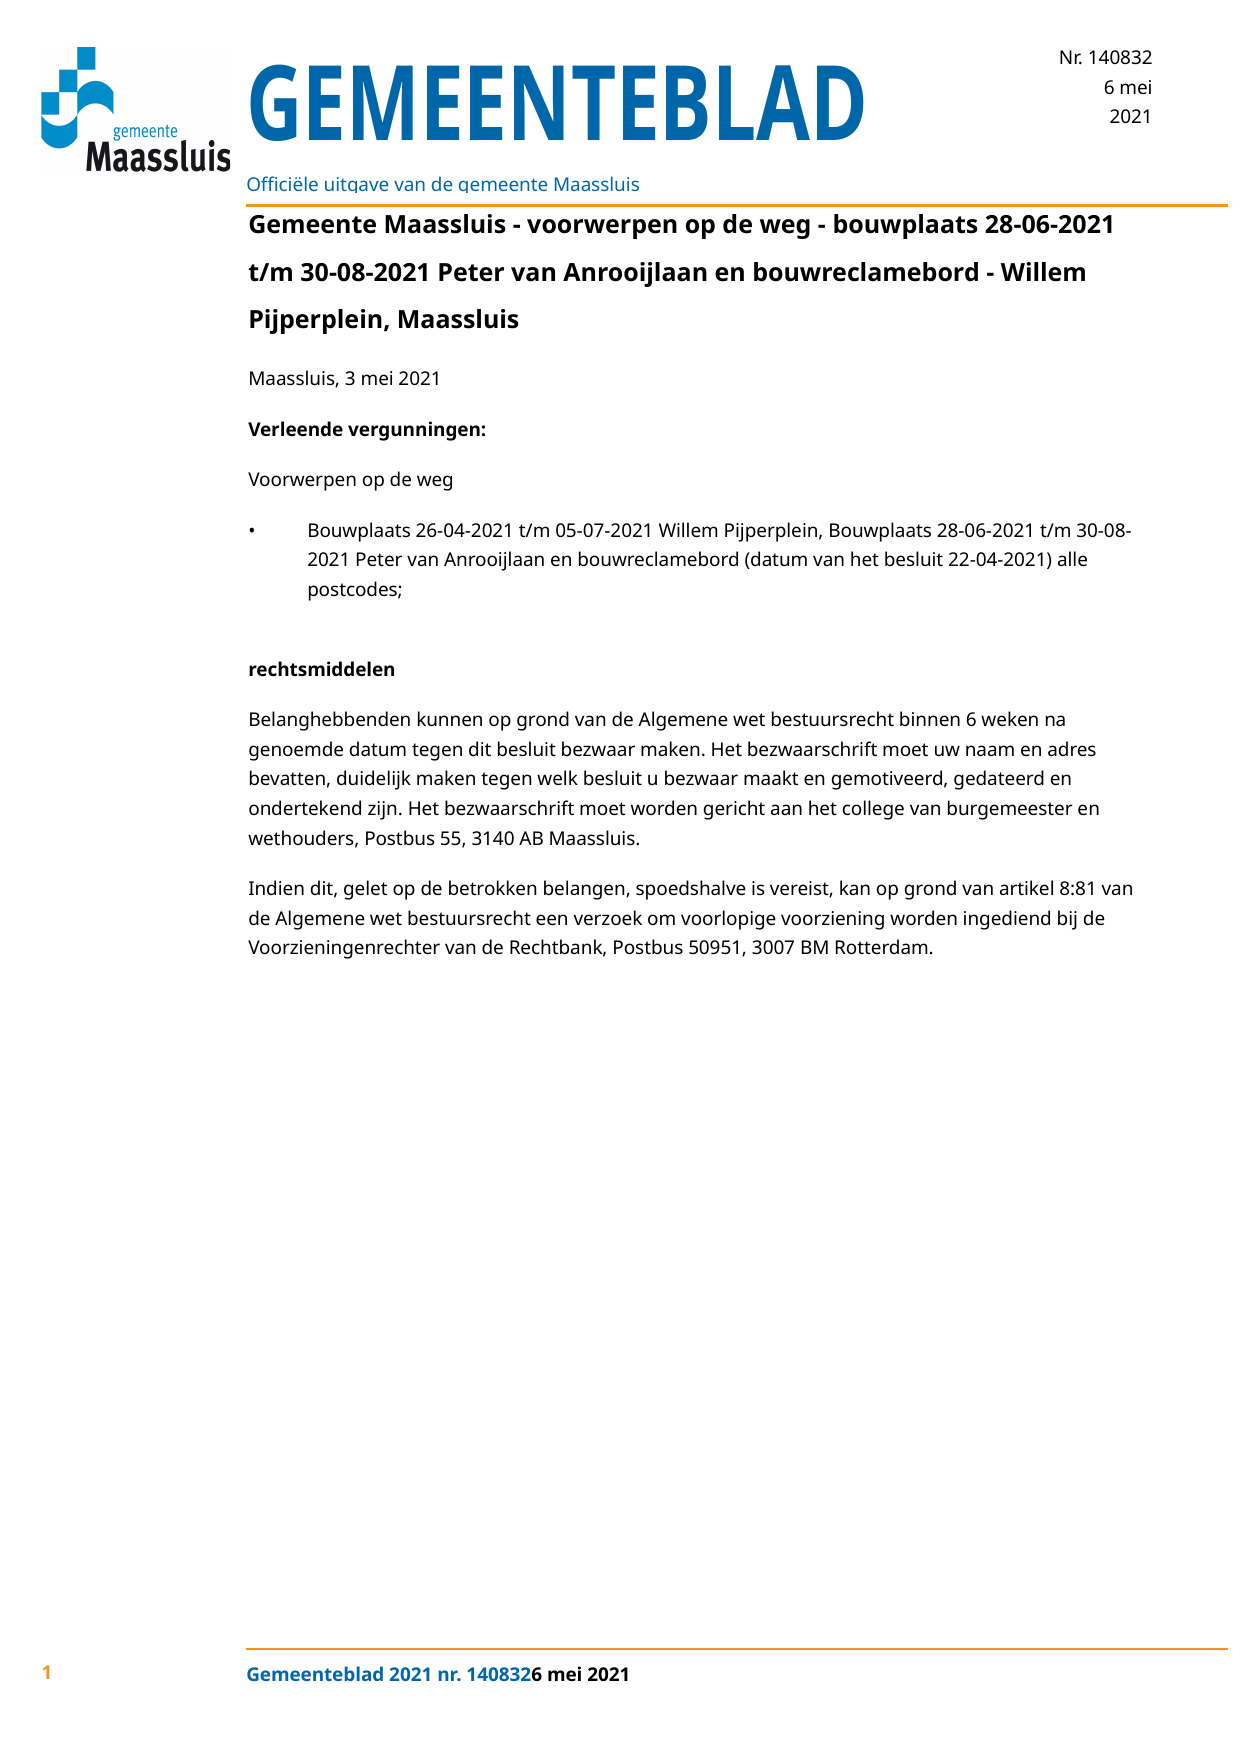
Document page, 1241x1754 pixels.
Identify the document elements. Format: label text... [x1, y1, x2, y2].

list Bouwplaats 26-04-2021 t/m 05-07-2021 Willem Pijperplein, Bouwplaats 28-06-2021 t/m 30-08-2021 Peter van Anrooijlaan en bouwreclamebord (datum van het besluit 22-04-2021) alle postcodes; [248, 517, 1152, 602]
picture [41, 47, 77, 92]
text Voorwerpen op de weg [248, 466, 1152, 492]
text Belanghebbenden kunnen op grond van de Algemene wet bestuursrecht binnen 6 weken na genoemde datum tegen dit besluit bezwaar maken. Het bezwaarschrift moet uw naam en adres bevatten, duidelijk maken tegen welk besluit u bezwaar maakt en gemotiveerd, gedateerd en ondertekend zijn. Het bezwaarschrift moet worden gericht aan het college van burgemeester en wethouders, Postbus 55, 3140 AB Maassluis. [248, 706, 1152, 850]
picture [41, 47, 231, 172]
text rechtsmiddelen [248, 656, 1152, 682]
text Verleende vergunningen: [248, 416, 1152, 442]
text Indien dit, gelet op de betrokken belangen, spoedshalve is vereist, kan op grond van artikel 8:81 van de Algemene wet bestuursrecht een verzoek om voorlopige voorziening worden ingediend bij de Voorzieningenrechter van de Rechtbank, Postbus 50951, 3007 BM Rotterdam. [248, 875, 1152, 960]
text Maassluis, 3 mei 2021 [248, 366, 1152, 391]
text Gemeente Maassluis - voorwerpen op de weg - bouwplaats 28-06-2021 t/m 30-08-2021 Peter van Anrooijlaan en bouwreclamebord - Willem Pijperplein, Maassluis [248, 207, 1152, 336]
